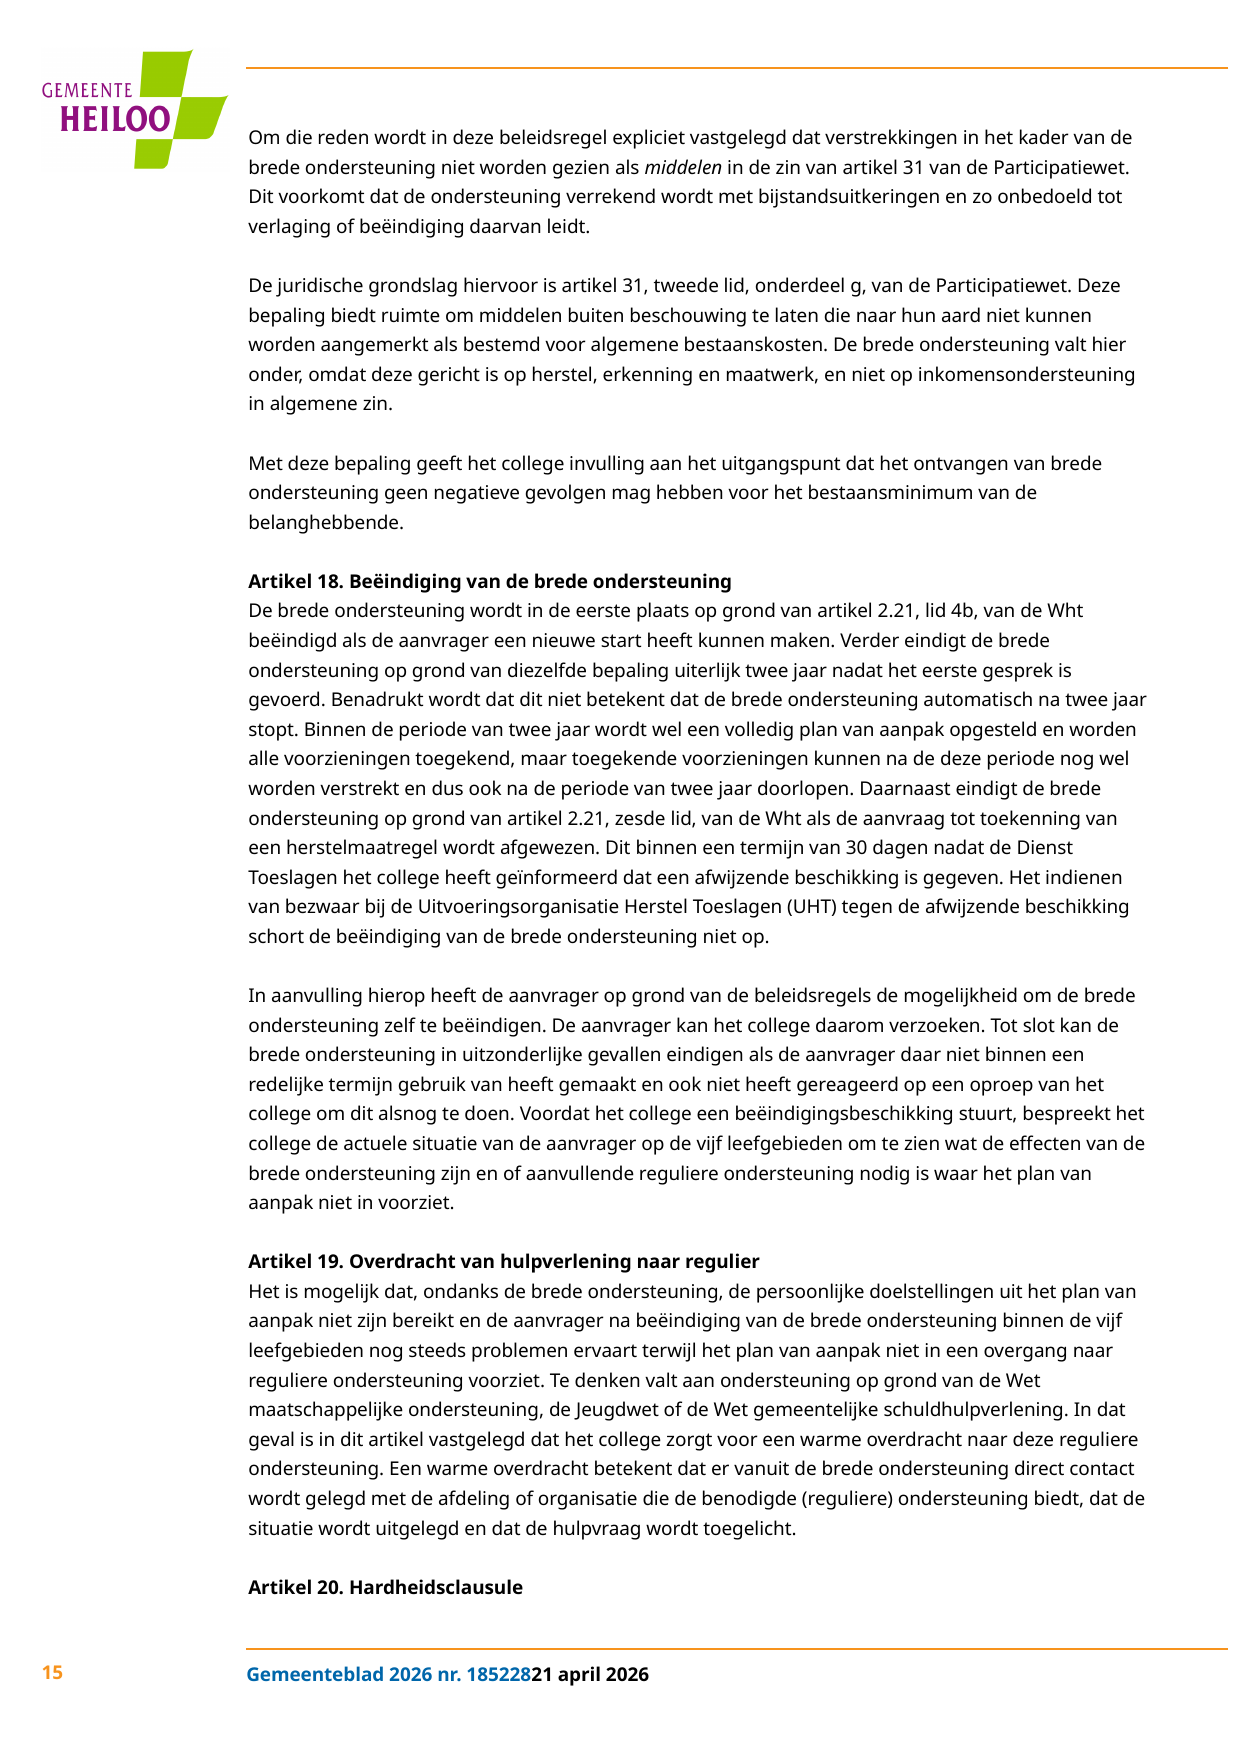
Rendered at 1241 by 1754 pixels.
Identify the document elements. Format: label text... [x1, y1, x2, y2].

text In aanvulling hierop heeft de aanvrager op grond van de beleidsregels de mogelijkheid om de brede ondersteuning zelf te beëindigen. De aanvrager kan het college daarom verzoeken. Tot slot kan de brede ondersteuning in uitzonderlijke gevallen eindigen als de aanvrager daar niet binnen een redelijke termijn gebruik van heeft gemaakt en ook niet heeft gereageerd op een oproep van het college om dit alsnog te doen. Voordat het college een beëindigingsbeschikking stuurt, bespreekt het college de actuele situatie van de aanvrager op de vijf leefgebieden om te zien wat de effecten van de brede ondersteuning zijn en of aanvullende reguliere ondersteuning nodig is waar het plan van aanpak niet in voorziet. [248, 982, 1152, 1215]
text De brede ondersteuning wordt in de eerste plaats op grond van artikel 2.21, lid 4b, van de Wht beëindigd als de aanvrager een nieuwe start heeft kunnen maken. Verder eindigt de brede ondersteuning op grond van diezelfde bepaling uiterlijk twee jaar nadat het eerste gesprek is gevoerd. Benadrukt wordt dat dit niet betekent dat de brede ondersteuning automatisch na twee jaar stopt. Binnen de periode van twee jaar wordt wel een volledig plan van aanpak opgesteld en worden alle voorzieningen toegekend, maar toegekende voorzieningen kunnen na de deze periode nog wel worden verstrekt en dus ook na de periode van twee jaar doorlopen. Daarnaast eindigt de brede ondersteuning op grond van artikel 2.21, zesde lid, van de Wht als de aanvraag tot toekenning van een herstelmaatregel wordt afgewezen. Dit binnen een termijn van 30 dagen nadat de Dienst Toeslagen het college heeft geïnformeerd dat een afwijzende beschikking is gegeven. Het indienen van bezwaar bij de Uitvoeringsorganisatie Herstel Toeslagen (UHT) tegen de afwijzende beschikking schort de beëindiging van de brede ondersteuning niet op. [248, 598, 1152, 949]
text Het is mogelijk dat, ondanks de brede ondersteuning, de persoonlijke doelstellingen uit het plan van aanpak niet zijn bereikt en de aanvrager na beëindiging van de brede ondersteuning binnen de vijf leefgebieden nog steeds problemen ervaart terwijl het plan van aanpak niet in een overgang naar reguliere ondersteuning voorziet. Te denken valt aan ondersteuning op grond van de Wet maatschappelijke ondersteuning, de Jeugdwet of de Wet gemeentelijke schuldhulpverlening. In dat geval is in dit artikel vastgelegd dat het college zorgt voor een warme overdracht naar deze reguliere ondersteuning. Een warme overdracht betekent dat er vanuit de brede ondersteuning direct contact wordt gelegd met de afdeling of organisatie die de benodigde (reguliere) ondersteuning biedt, dat de situatie wordt uitgelegd en dat de hulpvraag wordt toegelicht. [248, 1278, 1152, 1541]
text Artikel 20. Hardheidsclausule [248, 1574, 1152, 1600]
text Artikel 18. Beëindiging van de brede ondersteuning [248, 568, 1152, 594]
text Met deze bepaling geeft het college invulling aan het uitgangspunt dat het ontvangen van brede ondersteuning geen negatieve gevolgen mag hebben voor het bestaansminimum van de belanghebbende. [248, 450, 1152, 535]
picture [41, 47, 231, 172]
text Artikel 19. Overdracht van hulpverlening naar regulier [248, 1248, 1152, 1274]
text De juridische grondslag hiervoor is artikel 31, tweede lid, onderdeel g, van de Participatiewet. Deze bepaling biedt ruimte om middelen buiten beschouwing te laten die naar hun aard niet kunnen worden aangemerkt als bestemd voor algemene bestaanskosten. De brede ondersteuning valt hier onder, omdat deze gericht is op herstel, erkenning en maatwerk, en niet op inkomensondersteuning in algemene zin. [248, 272, 1152, 416]
text Om die reden wordt in deze beleidsregel expliciet vastgelegd dat verstrekkingen in het kader van de brede ondersteuning niet worden gezien als middelen in de zin van artikel 31 van de Participatiewet. Dit voorkomt dat de ondersteuning verrekend wordt met bijstandsuitkeringen en zo onbedoeld tot verlaging of beëindiging daarvan leidt. [248, 124, 1152, 239]
